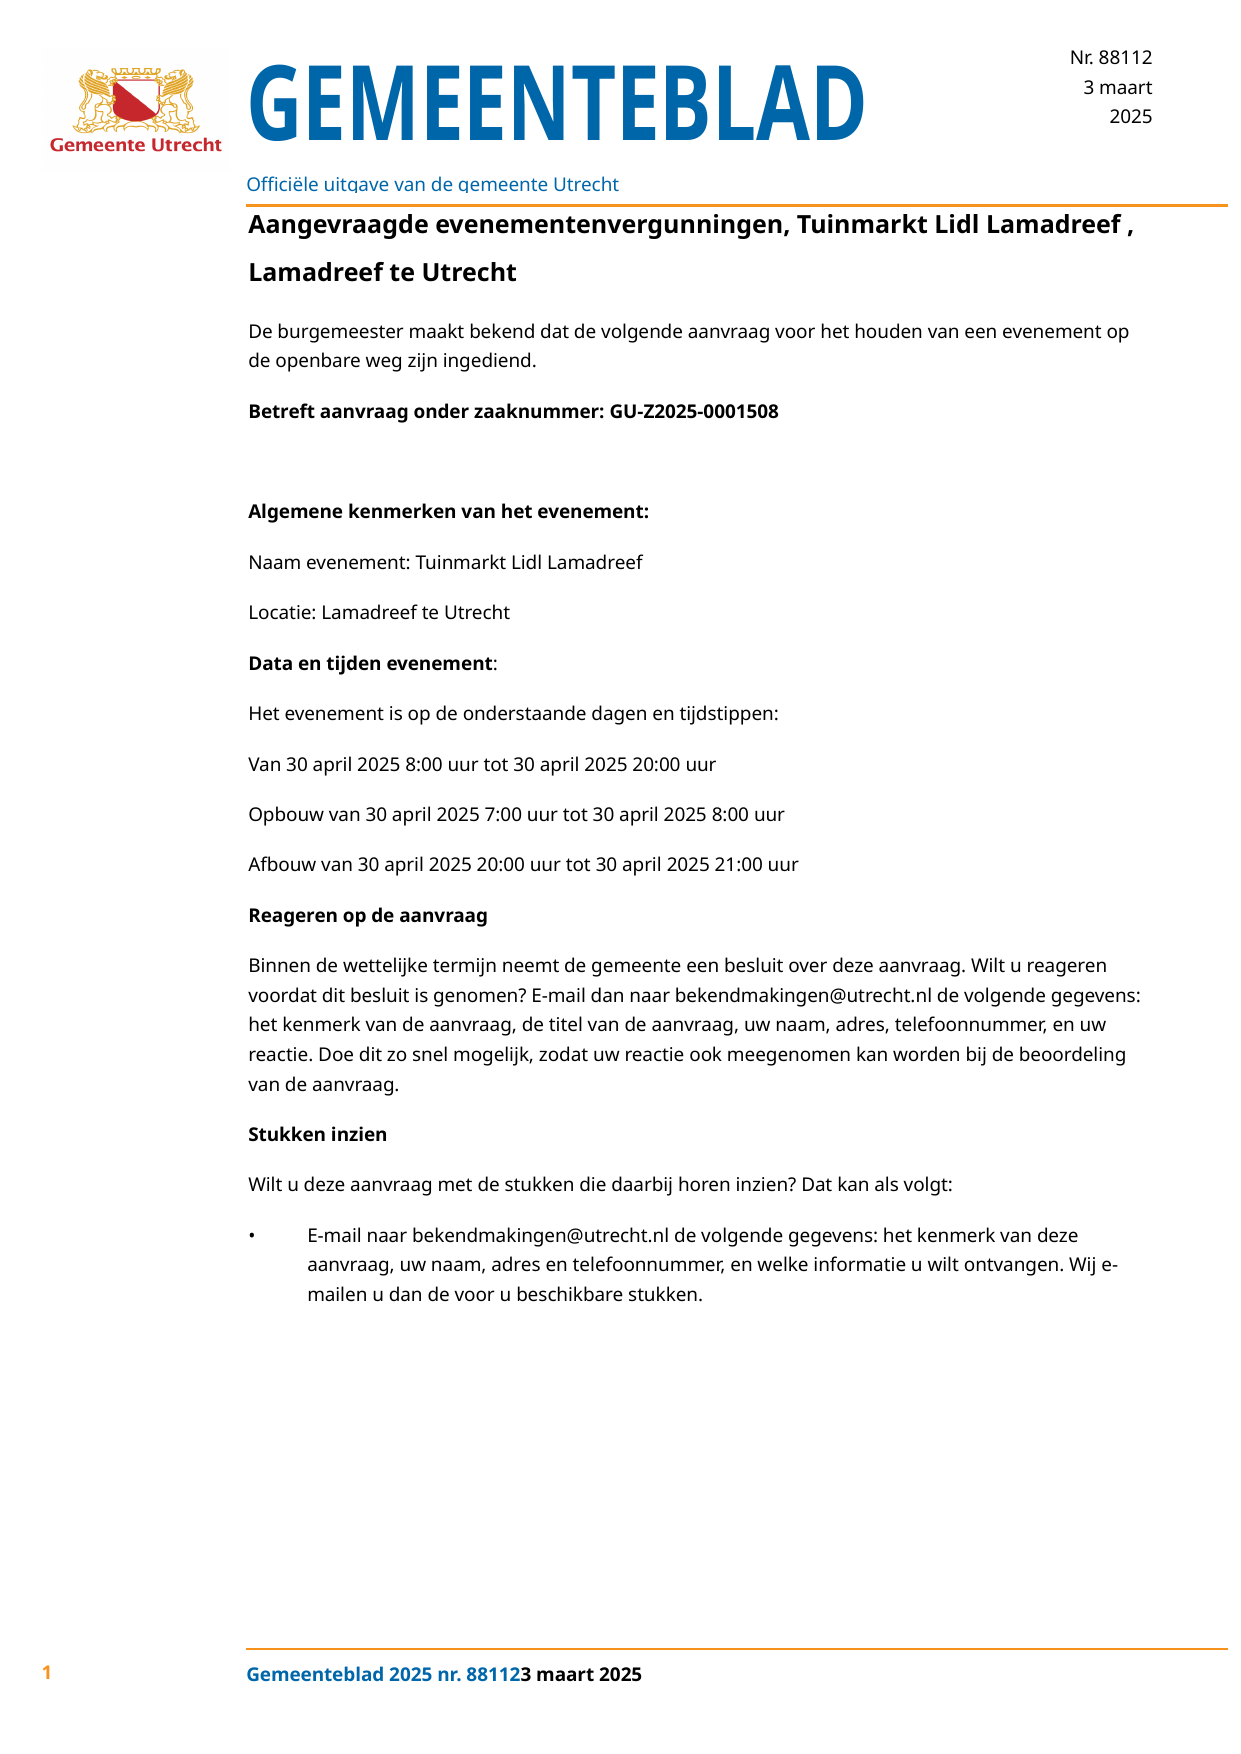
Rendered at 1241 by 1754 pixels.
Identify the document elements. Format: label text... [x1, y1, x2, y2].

list E-mail naar bekendmakingen@utrecht.nl de volgende gegevens: het kenmerk van deze aanvraag, uw naam, adres en telefoonnummer, en welke informatie u wilt ontvangen. Wij e-mailen u dan de voor u beschikbare stukken. [248, 1222, 1152, 1307]
text Naam evenement: Tuinmarkt Lidl Lamadreef [248, 549, 1152, 575]
text Stukken inzien [248, 1121, 1152, 1147]
text Data en tijden evenement: [248, 650, 1152, 676]
text Reageren op de aanvraag [248, 902, 1152, 928]
text Opbouw van 30 april 2025 7:00 uur tot 30 april 2025 8:00 uur [248, 801, 1152, 827]
text Locatie: Lamadreef te Utrecht [248, 599, 1152, 625]
text Van 30 april 2025 8:00 uur tot 30 april 2025 20:00 uur [248, 751, 1152, 777]
text Het evenement is op de onderstaande dagen en tijdstippen: [248, 700, 1152, 726]
picture [41, 47, 231, 172]
text Algemene kenmerken van het evenement: [248, 499, 1152, 524]
text Wilt u deze aanvraag met de stukken die daarbij horen inzien? Dat kan als volgt: [248, 1172, 1152, 1197]
text Binnen de wettelijke termijn neemt de gemeente een besluit over deze aanvraag. Wilt u reageren voordat dit besluit is genomen? E-mail dan naar bekendmakingen@utrecht.nl de volgende gegevens: het kenmerk van de aanvraag, de titel van de aanvraag, uw naam, adres, telefoonnummer, en uw reactie. Doe dit zo snel mogelijk, zodat uw reactie ook meegenomen kan worden bij de beoordeling van de aanvraag. [248, 952, 1152, 1097]
text Afbouw van 30 april 2025 20:00 uur tot 30 april 2025 21:00 uur [248, 852, 1152, 877]
text Aangevraagde evenementenvergunningen, Tuinmarkt Lidl Lamadreef , Lamadreef te Utrecht [248, 207, 1152, 288]
text Betreft aanvraag onder zaaknummer: GU-Z2025-0001508 [248, 398, 1152, 424]
text De burgemeester maakt bekend dat de volgende aanvraag voor het houden van een evenement op de openbare weg zijn ingediend. [248, 318, 1152, 373]
